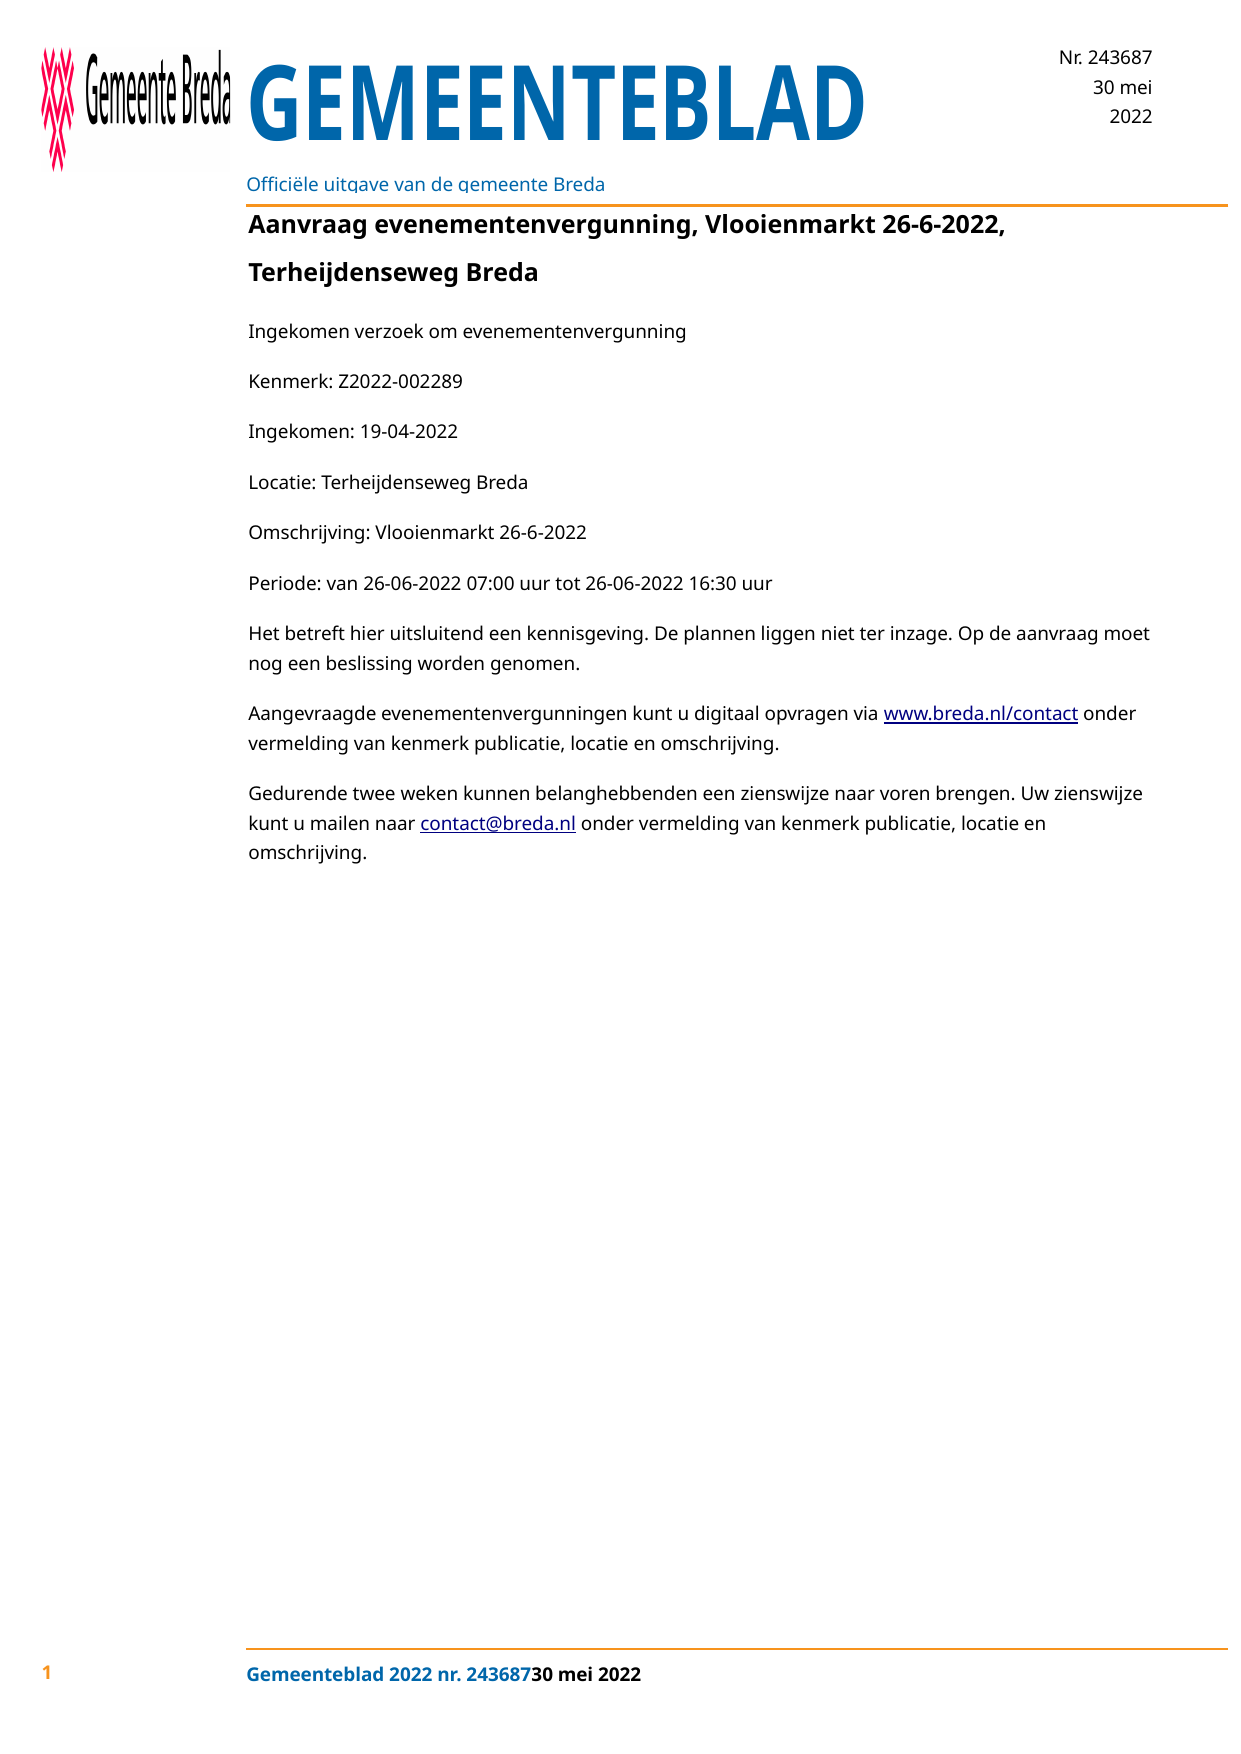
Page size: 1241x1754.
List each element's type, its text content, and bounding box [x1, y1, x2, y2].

text Kenmerk: Z2022-002289 [248, 368, 1152, 394]
text Ingekomen verzoek om evenementenvergunning [248, 318, 1152, 344]
text Aanvraag evenementenvergunning, Vlooienmarkt 26-6-2022, Terheijdenseweg Breda [248, 207, 1152, 288]
text Locatie: Terheijdenseweg Breda [248, 469, 1152, 495]
text Omschrijving: Vlooienmarkt 26-6-2022 [248, 519, 1152, 545]
picture [41, 47, 231, 172]
text Gedurende twee weken kunnen belanghebbenden een zienswijze naar voren brengen. Uw zienswijze kunt u mailen naar contact@breda.nl onder vermelding van kenmerk publicatie, locatie en omschrijving. [248, 780, 1152, 865]
text Het betreft hier uitsluitend een kennisgeving. De plannen liggen niet ter inzage. Op de aanvraag moet nog een beslissing worden genomen. [248, 620, 1152, 676]
text Ingekomen: 19-04-2022 [248, 419, 1152, 444]
text Aangevraagde evenementenvergunningen kunt u digitaal opvragen via www.breda.nl/contact onder vermelding van kenmerk publicatie, locatie en omschrijving. [248, 700, 1152, 756]
text Periode: van 26-06-2022 07:00 uur tot 26-06-2022 16:30 uur [248, 570, 1152, 596]
